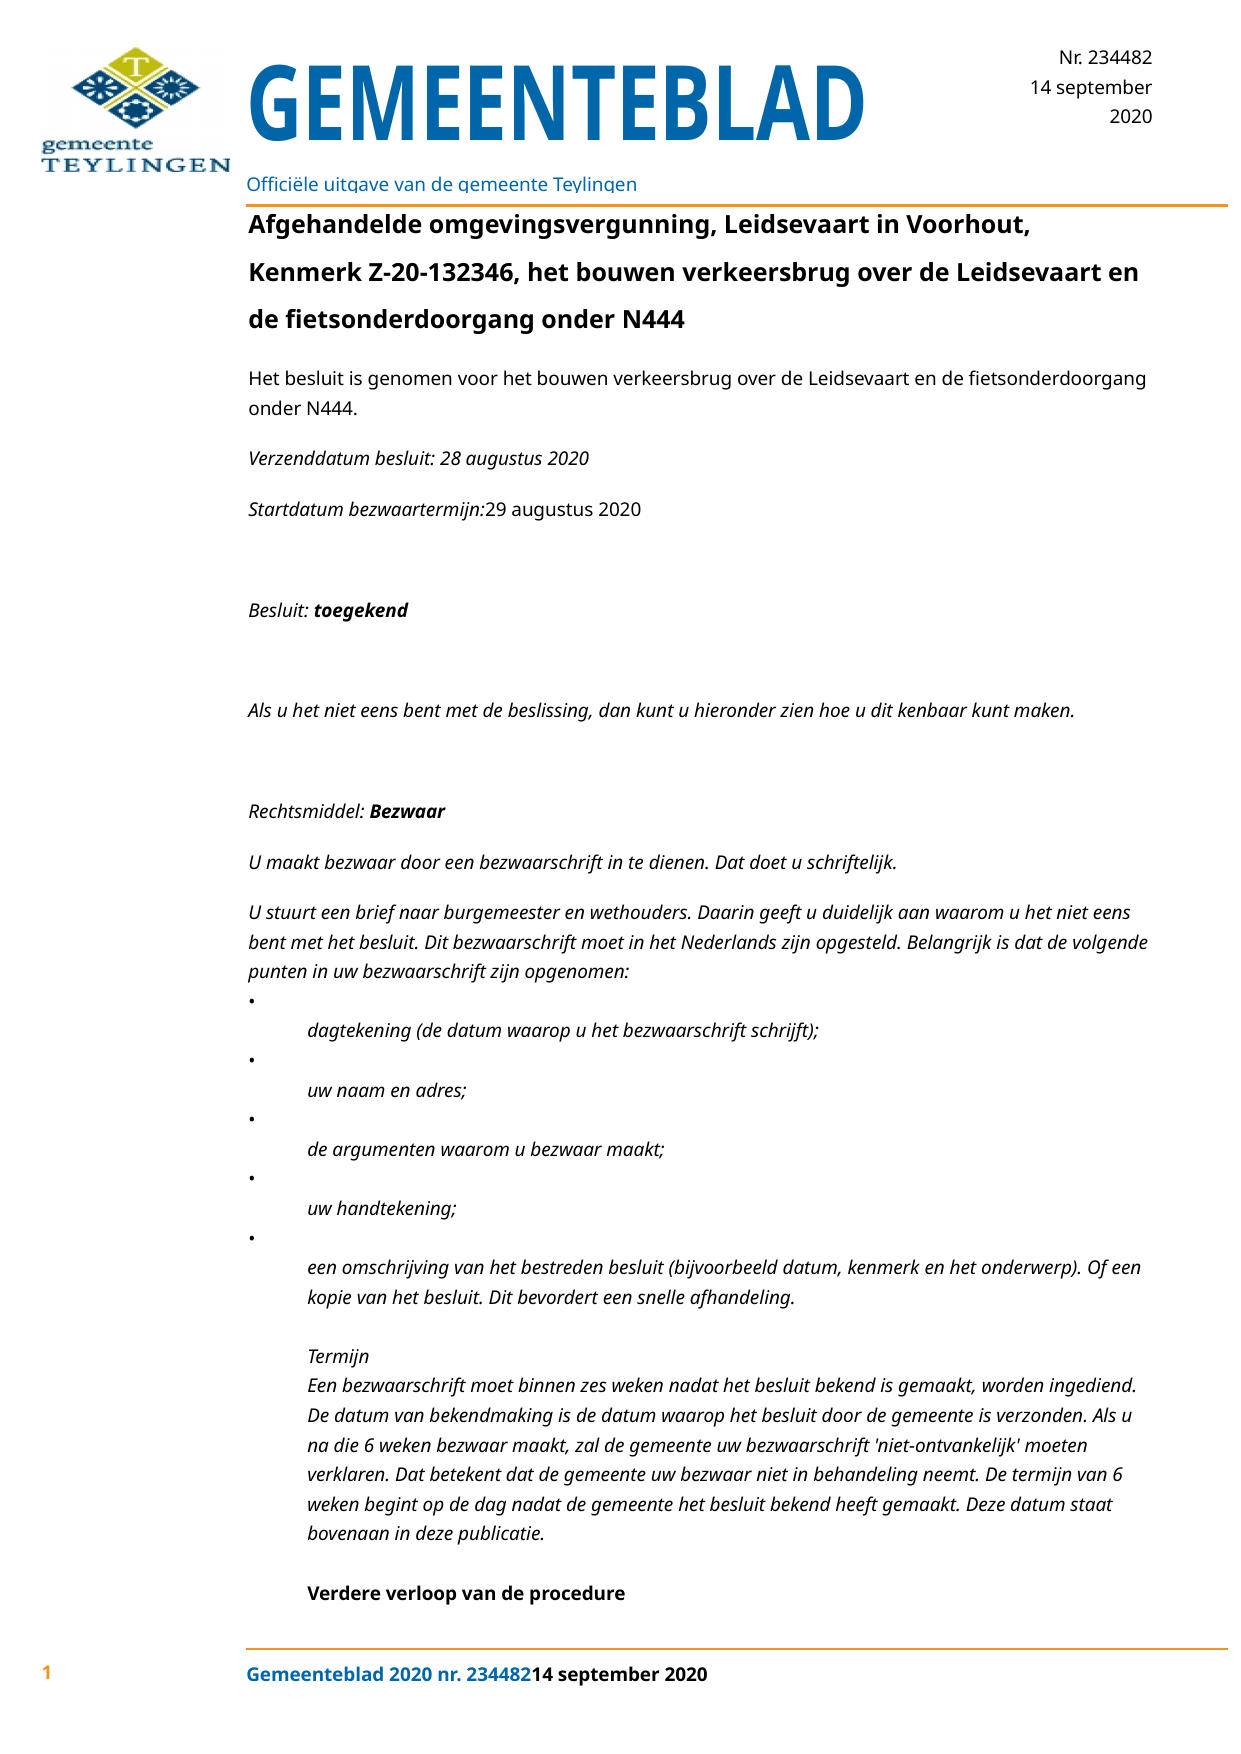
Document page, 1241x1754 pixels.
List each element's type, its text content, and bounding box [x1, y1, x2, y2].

list een omschrijving van het bestreden besluit (bijvoorbeeld datum, kenmerk en het onderwerp). Of een kopie van het besluit. Dit bevordert een snelle afhandeling. [248, 1254, 1152, 1309]
list Een bezwaarschrift moet binnen zes weken nadat het besluit bekend is gemaakt, worden ingediend. De datum van bekendmaking is de datum waarop het besluit door de gemeente is verzonden. Als u na die 6 weken bezwaar maakt, zal de gemeente uw bezwaarschrift 'niet-ontvankelijk' moeten verklaren. Dat betekent dat de gemeente uw bezwaar niet in behandeling neemt. De termijn van 6 weken begint op de dag nadat de gemeente het besluit bekend heeft gemaakt. Deze datum staat bovenaan in deze publicatie. [248, 1373, 1152, 1546]
list dagtekening (de datum waarop u het bezwaarschrift schrijft); [248, 1018, 1152, 1043]
picture [41, 47, 231, 172]
text U maakt bezwaar door een bezwaarschrift in te dienen. Dat doet u schriftelijk. [248, 849, 1152, 874]
text Rechtsmiddel: Bezwaar [248, 798, 1152, 824]
text Afgehandelde omgevingsvergunning, Leidsevaart in Voorhout, Kenmerk Z-20-132346, het bouwen verkeersbrug over de Leidsevaart en de fietsonderdoorgang onder N444 [248, 207, 1152, 336]
text Als u het niet eens bent met de beslissing, dan kunt u hieronder zien hoe u dit kenbaar kunt maken. [248, 698, 1152, 723]
list uw naam en adres; [248, 1077, 1152, 1102]
text U stuurt een brief naar burgemeester en wethouders. Daarin geeft u duidelijk aan waarom u het niet eens bent met het besluit. Dit bezwaarschrift moet in het Nederlands zijn opgesteld. Belangrijk is dat de volgende punten in uw bezwaarschrift zijn opgenomen: [248, 899, 1152, 984]
list Termijn [248, 1343, 1152, 1369]
list Verdere verloop van de procedure [248, 1580, 1152, 1605]
text Startdatum bezwaartermijn:29 augustus 2020 [248, 496, 1152, 522]
text Het besluit is genomen voor het bouwen verkeersbrug over de Leidsevaart en de fietsonderdoorgang onder N444. [248, 366, 1152, 421]
list uw handtekening; [248, 1195, 1152, 1221]
text Besluit: toegekend [248, 597, 1152, 622]
list de argumenten waarom u bezwaar maakt; [248, 1136, 1152, 1162]
text Verzenddatum besluit: 28 augustus 2020 [248, 446, 1152, 471]
